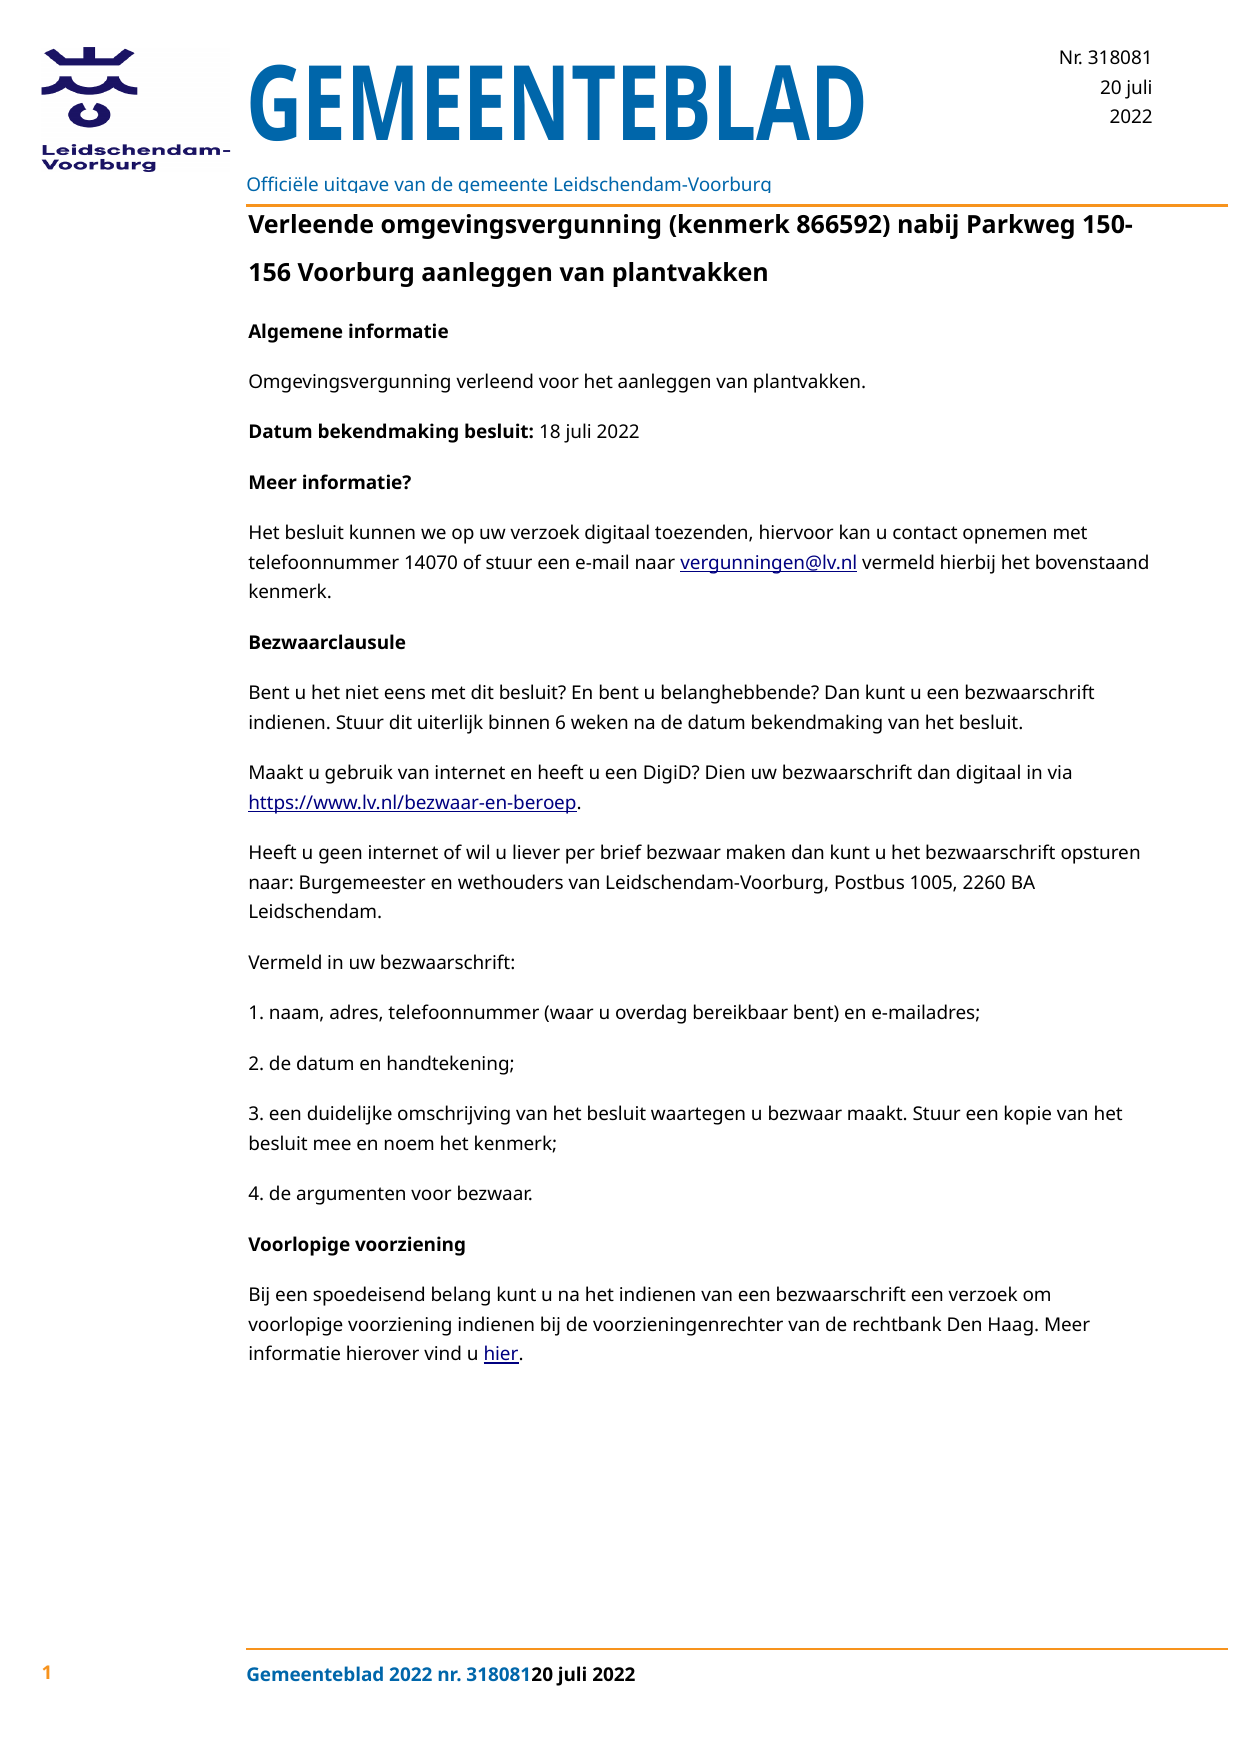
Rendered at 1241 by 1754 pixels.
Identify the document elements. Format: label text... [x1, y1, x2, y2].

text 3. een duidelijke omschrijving van het besluit waartegen u bezwaar maakt. Stuur een kopie van het besluit mee en noem het kenmerk; [248, 1100, 1152, 1156]
text Meer informatie? [248, 469, 1152, 495]
text Bent u het niet eens met dit besluit? En bent u belanghebbende? Dan kunt u een bezwaarschrift indienen. Stuur dit uiterlijk binnen 6 weken na de datum bekendmaking van het besluit. [248, 679, 1152, 735]
text Vermeld in uw bezwaarschrift: [248, 949, 1152, 975]
text 2. de datum en handtekening; [248, 1050, 1152, 1076]
text Datum bekendmaking besluit: 18 juli 2022 [248, 419, 1152, 444]
picture [41, 47, 231, 172]
text Maakt u gebruik van internet en heeft u een DigiD? Dien uw bezwaarschrift dan digitaal in via https://www.lv.nl/bezwaar-en-beroep. [248, 759, 1152, 815]
text Omgevingsvergunning verleend voor het aanleggen van plantvakken. [248, 368, 1152, 394]
text Verleende omgevingsvergunning (kenmerk 866592) nabij Parkweg 150-156 Voorburg aanleggen van plantvakken [248, 207, 1152, 288]
text Voorlopige voorziening [248, 1231, 1152, 1257]
text 4. de argumenten voor bezwaar. [248, 1180, 1152, 1206]
text Het besluit kunnen we op uw verzoek digitaal toezenden, hiervoor kan u contact opnemen met telefoonnummer 14070 of stuur een e-mail naar vergunningen@lv.nl vermeld hierbij het bovenstaand kenmerk. [248, 519, 1152, 604]
text Heeft u geen internet of wil u liever per brief bezwaar maken dan kunt u het bezwaarschrift opsturen naar: Burgemeester en wethouders van Leidschendam-Voorburg, Postbus 1005, 2260 BA Leidschendam. [248, 839, 1152, 924]
text Bezwaarclausule [248, 629, 1152, 655]
text 1. naam, adres, telefoonnummer (waar u overdag bereikbaar bent) en e-mailadres; [248, 999, 1152, 1025]
text Algemene informatie [248, 318, 1152, 344]
text Bij een spoedeisend belang kunt u na het indienen van een bezwaarschrift een verzoek om voorlopige voorziening indienen bij de voorzieningenrechter van de rechtbank Den Haag. Meer informatie hierover vind u hier. [248, 1281, 1152, 1366]
